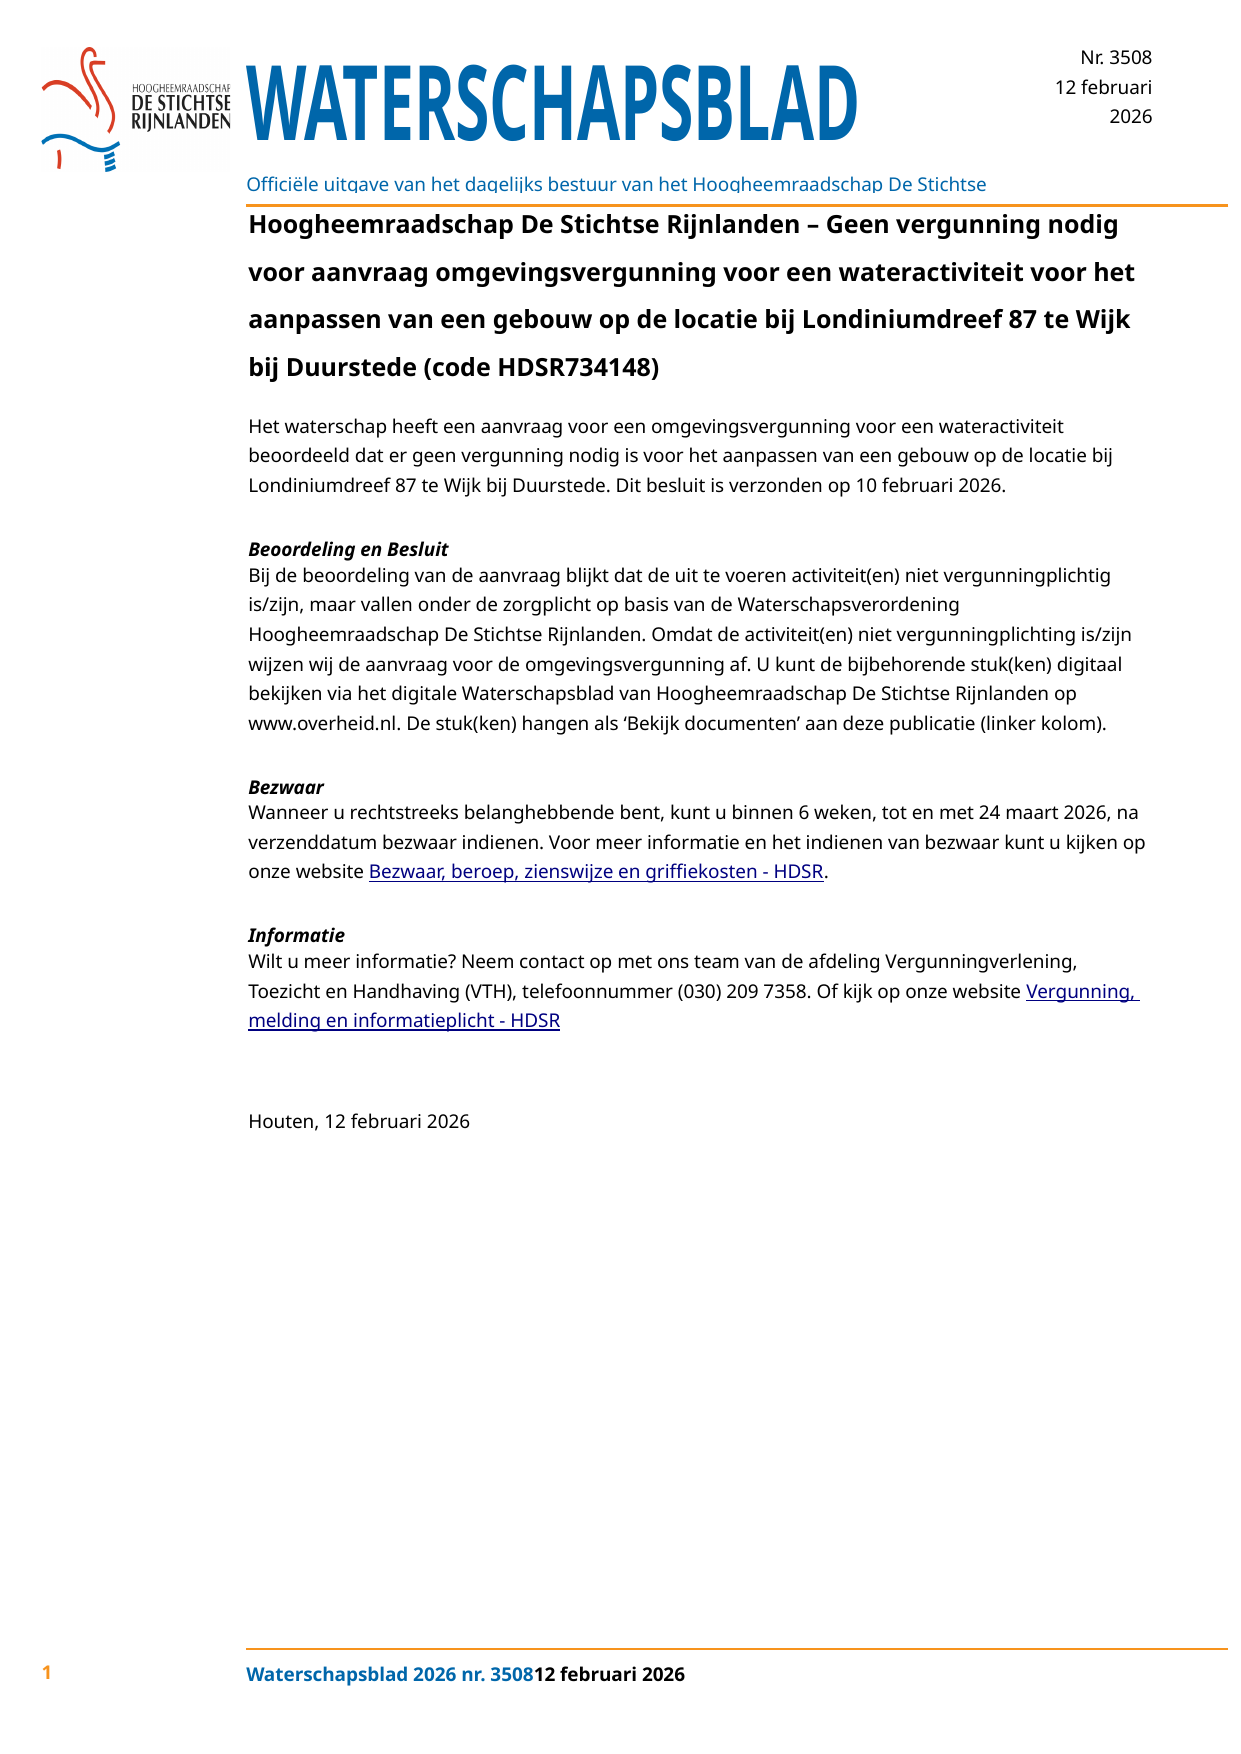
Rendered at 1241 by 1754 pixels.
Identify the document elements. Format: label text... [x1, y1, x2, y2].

text Beoordeling en Besluit [248, 536, 1152, 562]
text Bezwaar [248, 774, 1152, 799]
text Houten, 12 februari 2026 [248, 1108, 1152, 1134]
text Hoogheemraadschap De Stichtse Rijnlanden – Geen vergunning nodig voor aanvraag omgevingsvergunning voor een wateractiviteit voor het aanpassen van een gebouw op de locatie bij Londiniumdreef 87 te Wijk bij Duurstede (code HDSR734148) [248, 207, 1152, 384]
text Informatie [248, 923, 1152, 948]
text Wilt u meer informatie? Neem contact op met ons team van de afdeling Vergunningverlening, Toezicht en Handhaving (VTH), telefoonnummer (030) 209 7358. Of kijk op onze website Vergunning, melding en informatieplicht - HDSR [248, 948, 1152, 1033]
picture [41, 47, 231, 172]
text Bij de beoordeling van de aanvraag blijkt dat de uit te voeren activiteit(en) niet vergunningplichtig is/zijn, maar vallen onder de zorgplicht op basis van de Waterschapsverordening Hoogheemraadschap De Stichtse Rijnlanden. Omdat de activiteit(en) niet vergunningplichting is/zijn wijzen wij de aanvraag voor de omgevingsvergunning af. U kunt de bijbehorende stuk(ken) digitaal bekijken via het digitale Waterschapsblad van Hoogheemraadschap De Stichtse Rijnlanden op www.overheid.nl. De stuk(ken) hangen als ‘Bekijk documenten’ aan deze publicatie (linker kolom). [248, 562, 1152, 736]
text Wanneer u rechtstreeks belanghebbende bent, kunt u binnen 6 weken, tot en met 24 maart 2026, na verzenddatum bezwaar indienen. Voor meer informatie en het indienen van bezwaar kunt u kijken op onze website Bezwaar, beroep, zienswijze en griffiekosten - HDSR. [248, 799, 1152, 884]
text Het waterschap heeft een aanvraag voor een omgevingsvergunning voor een wateractiviteit beoordeeld dat er geen vergunning nodig is voor het aanpassen van een gebouw op de locatie bij Londiniumdreef 87 te Wijk bij Duurstede. Dit besluit is verzonden op 10 februari 2026. [248, 413, 1152, 498]
